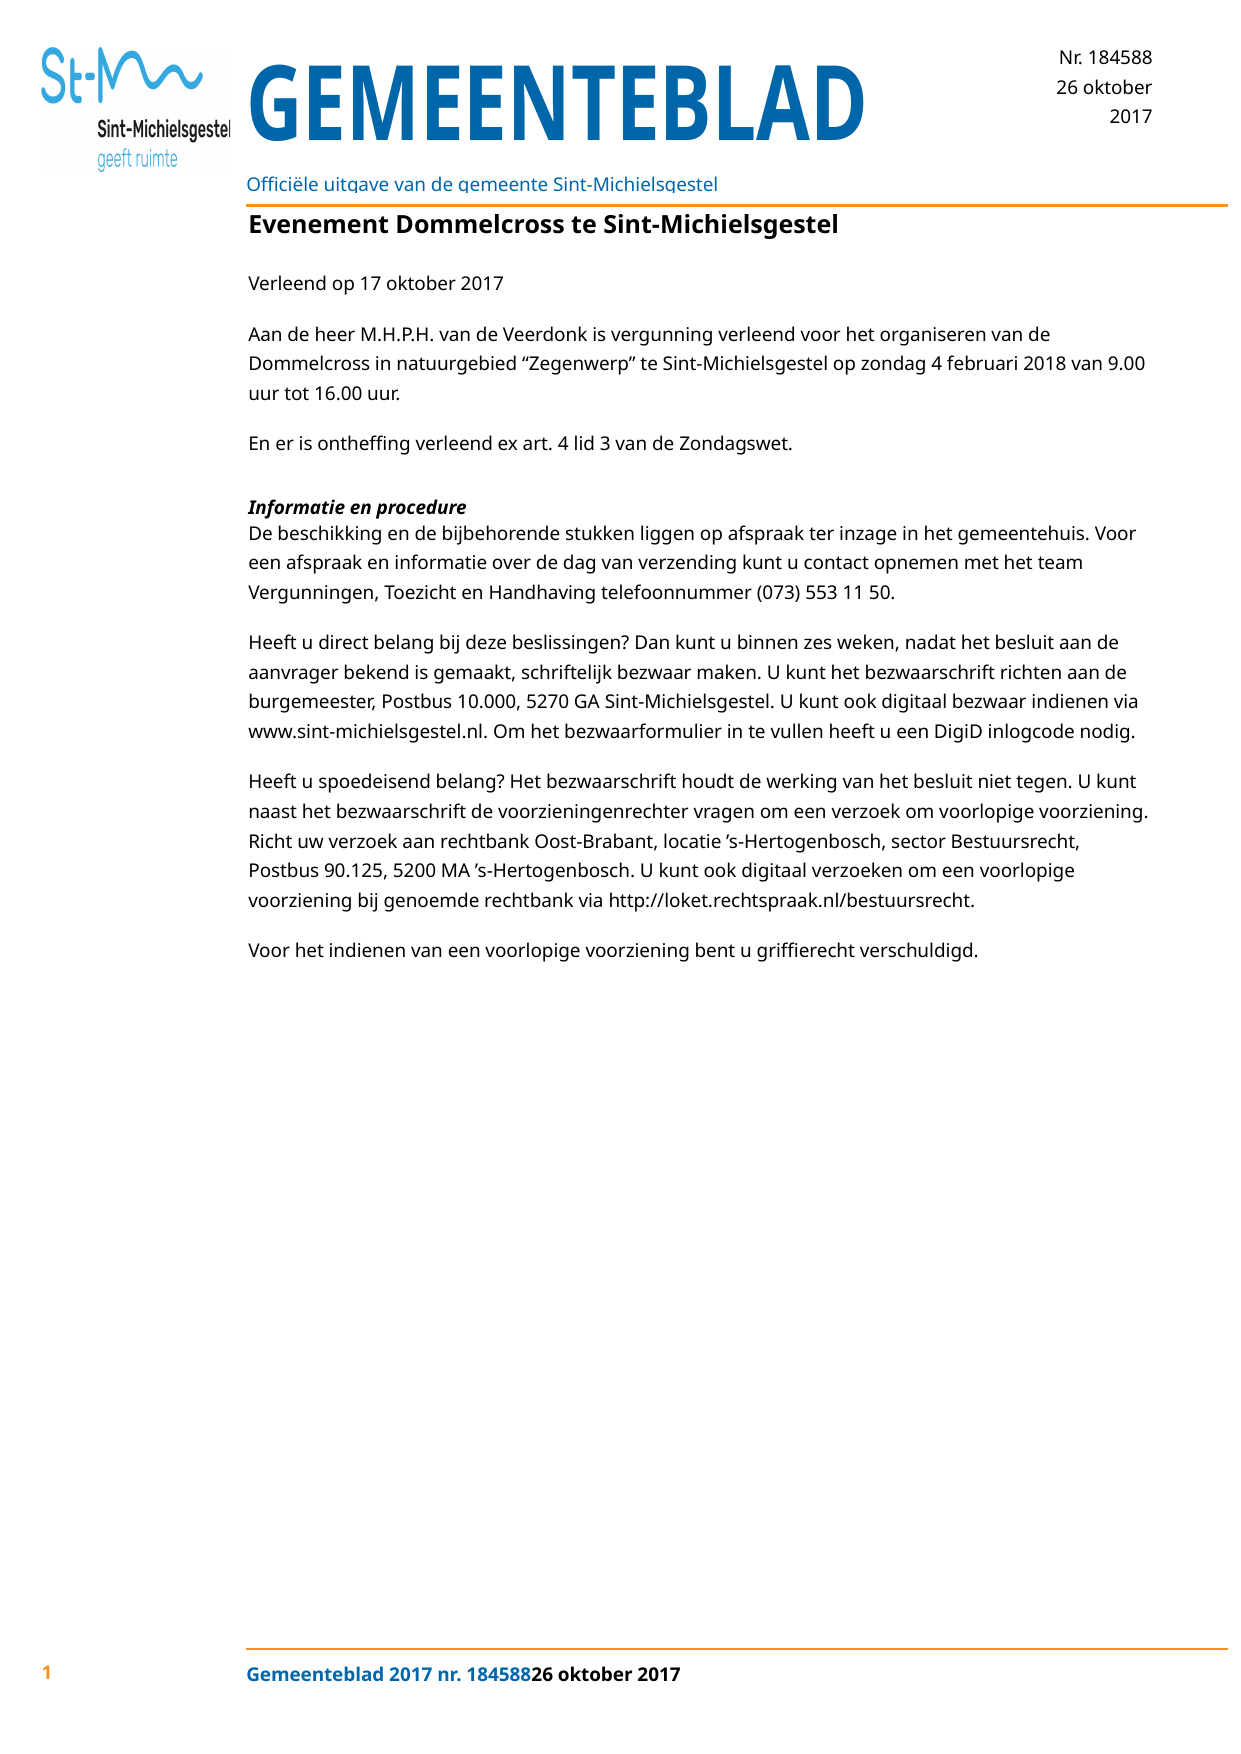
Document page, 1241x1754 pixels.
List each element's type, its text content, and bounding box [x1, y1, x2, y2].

text Heeft u direct belang bij deze beslissingen? Dan kunt u binnen zes weken, nadat het besluit aan de aanvrager bekend is gemaakt, schriftelijk bezwaar maken. U kunt het bezwaarschrift richten aan de burgemeester, Postbus 10.000, 5270 GA Sint-Michielsgestel. U kunt ook digitaal bezwaar indienen via www.sint-michielsgestel.nl. Om het bezwaarformulier in te vullen heeft u een DigiD inlogcode nodig. [248, 629, 1152, 744]
text Aan de heer M.H.P.H. van de Veerdonk is vergunning verleend voor het organiseren van de Dommelcross in natuurgebied “Zegenwerp” te Sint-Michielsgestel op zondag 4 februari 2018 van 9.00 uur tot 16.00 uur. [248, 321, 1152, 406]
picture [41, 47, 231, 172]
text Heeft u spoedeisend belang? Het bezwaarschrift houdt de werking van het besluit niet tegen. U kunt naast het bezwaarschrift de voorzieningenrechter vragen om een verzoek om voorlopige voorziening. Richt uw verzoek aan rechtbank Oost-Brabant, locatie ’s-Hertogenbosch, sector Bestuursrecht, Postbus 90.125, 5200 MA ’s-Hertogenbosch. U kunt ook digitaal verzoeken om een voorlopige voorziening bij genoemde rechtbank via http://loket.rechtspraak.nl/bestuursrecht. [248, 769, 1152, 913]
text Informatie en procedure [248, 494, 1152, 520]
text Evenement Dommelcross te Sint-Michielsgestel [248, 207, 1152, 241]
text Voor het indienen van een voorlopige voorziening bent u griffierecht verschuldigd. [248, 937, 1152, 963]
text De beschikking en de bijbehorende stukken liggen op afspraak ter inzage in het gemeentehuis. Voor een afspraak en informatie over de dag van verzending kunt u contact opnemen met het team Vergunningen, Toezicht en Handhaving telefoonnummer (073) 553 11 50. [248, 520, 1152, 605]
text Verleend op 17 oktober 2017 [248, 270, 1152, 296]
text En er is ontheffing verleend ex art. 4 lid 3 van de Zondagswet. [248, 430, 1152, 456]
